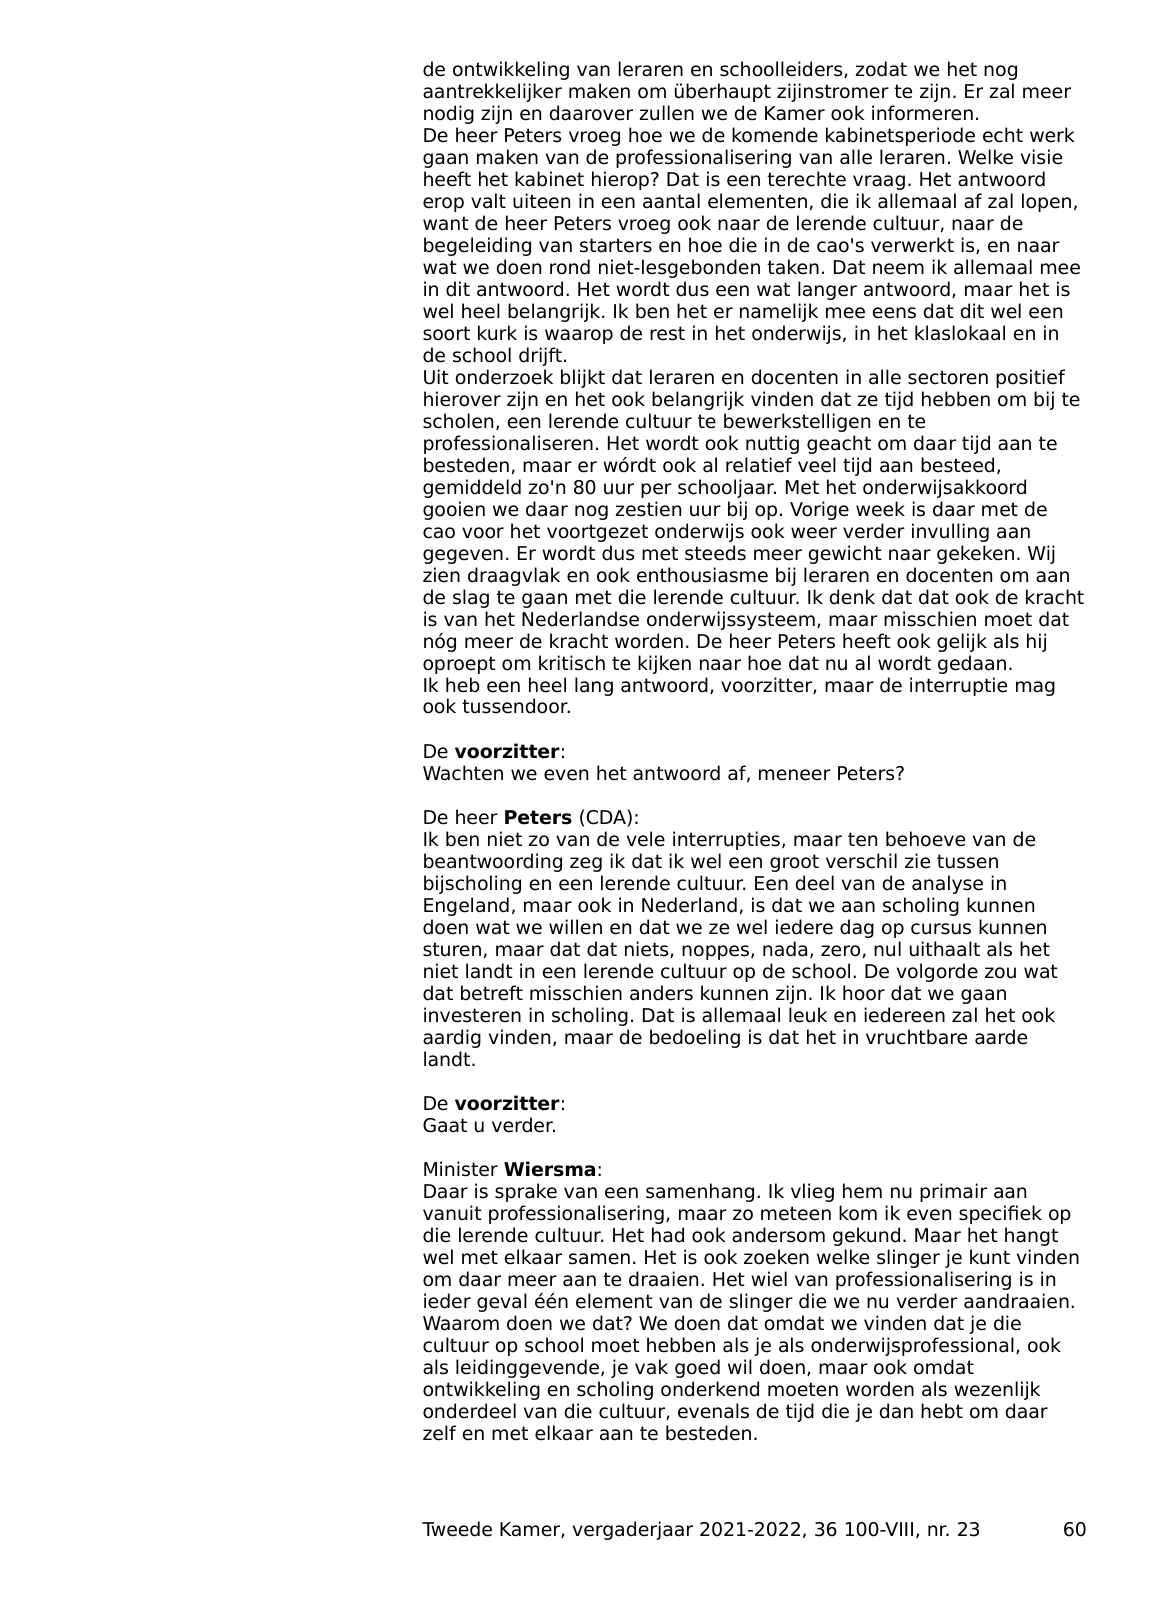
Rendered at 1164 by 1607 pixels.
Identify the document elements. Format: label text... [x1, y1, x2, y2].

text De heer Peters (CDA): [422, 807, 1087, 829]
text De voorzitter: [422, 741, 1087, 763]
text Gaat u verder. [422, 1115, 1087, 1137]
text Ik heb een heel lang antwoord, voorzitter, maar de interruptie mag ook tussendoor. [422, 674, 1087, 718]
text de ontwikkeling van leraren en schoolleiders, zodat we het nog aantrekkelijker maken om überhaupt zijinstromer te zijn. Er zal meer nodig zijn en daarover zullen we de Kamer ook informeren. [422, 59, 1087, 125]
text Daar is sprake van een samenhang. Ik vlieg hem nu primair aan vanuit professionalisering, maar zo meteen kom ik even specifiek op die lerende cultuur. Het had ook andersom gekund. Maar het hangt wel met elkaar samen. Het is ook zoeken welke slinger je kunt vinden om daar meer aan te draaien. Het wiel van professionalisering is in ieder geval één element van de slinger die we nu verder aandraaien. Waarom doen we dat? We doen dat omdat we vinden dat je die cultuur op school moet hebben als je als onderwijsprofessional, ook als leidinggevende, je vak goed wil doen, maar ook omdat ontwikkeling en scholing onderkend moeten worden als wezenlijk onderdeel van die cultuur, evenals de tijd die je dan hebt om daar zelf en met elkaar aan te besteden. [422, 1181, 1087, 1444]
text Wachten we even het antwoord af, meneer Peters? [422, 763, 1087, 784]
text De voorzitter: [422, 1093, 1087, 1115]
text De heer Peters vroeg hoe we de komende kabinetsperiode echt werk gaan maken van de professionalisering van alle leraren. Welke visie heeft het kabinet hierop? Dat is een terechte vraag. Het antwoord erop valt uiteen in een aantal elementen, die ik allemaal af zal lopen, want de heer Peters vroeg ook naar de lerende cultuur, naar de begeleiding van starters en hoe die in de cao's verwerkt is, en naar wat we doen rond niet-lesgebonden taken. Dat neem ik allemaal mee in dit antwoord. Het wordt dus een wat langer antwoord, maar het is wel heel belangrijk. Ik ben het er namelijk mee eens dat dit wel een soort kurk is waarop de rest in het onderwijs, in het klaslokaal en in de school drijft. [422, 125, 1087, 367]
text Minister Wiersma: [422, 1159, 1087, 1181]
text Ik ben niet zo van de vele interrupties, maar ten behoeve van de beantwoording zeg ik dat ik wel een groot verschil zie tussen bijscholing en een lerende cultuur. Een deel van de analyse in Engeland, maar ook in Nederland, is dat we aan scholing kunnen doen wat we willen en dat we ze wel iedere dag op cursus kunnen sturen, maar dat dat niets, noppes, nada, zero, nul uithaalt als het niet landt in een lerende cultuur op de school. De volgorde zou wat dat betreft misschien anders kunnen zijn. Ik hoor dat we gaan investeren in scholing. Dat is allemaal leuk en iedereen zal het ook aardig vinden, maar de bedoeling is dat het in vruchtbare aarde landt. [422, 829, 1087, 1071]
text Uit onderzoek blijkt dat leraren en docenten in alle sectoren positief hierover zijn en het ook belangrijk vinden dat ze tijd hebben om bij te scholen, een lerende cultuur te bewerkstelligen en te professionaliseren. Het wordt ook nuttig geacht om daar tijd aan te besteden, maar er wórdt ook al relatief veel tijd aan besteed, gemiddeld zo'n 80 uur per schooljaar. Met het onderwijsakkoord gooien we daar nog zestien uur bij op. Vorige week is daar met de cao voor het voortgezet onderwijs ook weer verder invulling aan gegeven. Er wordt dus met steeds meer gewicht naar gekeken. Wij zien draagvlak en ook enthousiasme bij leraren en docenten om aan de slag te gaan met die lerende cultuur. Ik denk dat dat ook de kracht is van het Nederlandse onderwijssysteem, maar misschien moet dat nóg meer de kracht worden. De heer Peters heeft ook gelijk als hij oproept om kritisch te kijken naar hoe dat nu al wordt gedaan. [422, 367, 1087, 674]
